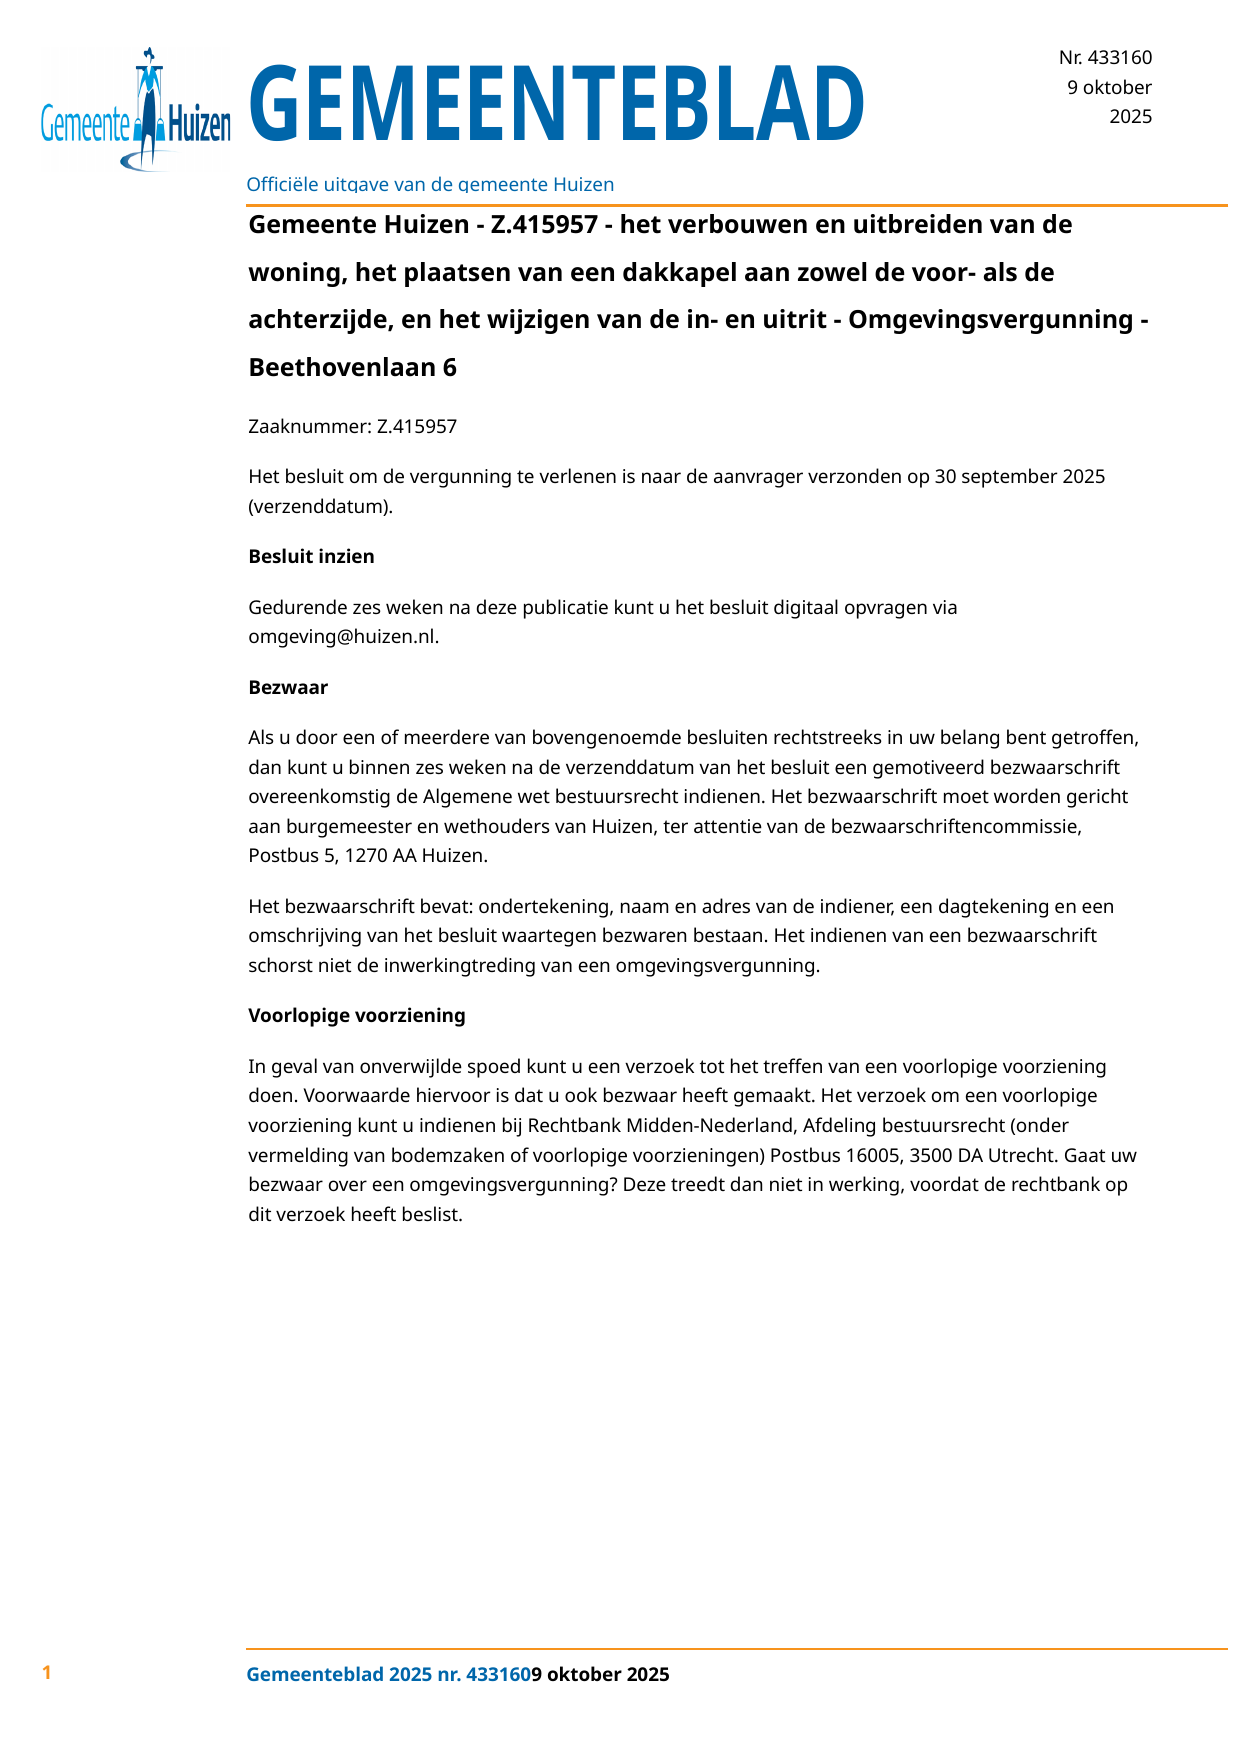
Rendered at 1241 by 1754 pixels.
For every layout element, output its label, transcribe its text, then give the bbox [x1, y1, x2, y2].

text Bezwaar [248, 674, 1152, 700]
text Als u door een of meerdere van bovengenoemde besluiten rechtstreeks in uw belang bent getroffen, dan kunt u binnen zes weken na de verzenddatum van het besluit een gemotiveerd bezwaarschrift overeenkomstig de Algemene wet bestuursrecht indienen. Het bezwaarschrift moet worden gericht aan burgemeester en wethouders van Huizen, ter attentie van de bezwaarschriftencommissie, Postbus 5, 1270 AA Huizen. [248, 724, 1152, 868]
picture [41, 47, 231, 172]
text Het bezwaarschrift bevat: ondertekening, naam en adres van de indiener, een dagtekening en een omschrijving van het besluit waartegen bezwaren bestaan. Het indienen van een bezwaarschrift schorst niet de inwerkingtreding van een omgevingsvergunning. [248, 893, 1152, 978]
text Voorlopige voorziening [248, 1003, 1152, 1028]
text Gemeente Huizen - Z.415957 - het verbouwen en uitbreiden van de woning, het plaatsen van een dakkapel aan zowel de voor- als de achterzijde, en het wijzigen van de in- en uitrit - Omgevingsvergunning - Beethovenlaan 6 [248, 207, 1152, 384]
text Gedurende zes weken na deze publicatie kunt u het besluit digitaal opvragen via omgeving@huizen.nl. [248, 594, 1152, 649]
text Het besluit om de vergunning te verlenen is naar de aanvrager verzonden op 30 september 2025 (verzenddatum). [248, 463, 1152, 519]
text Besluit inzien [248, 543, 1152, 569]
text Zaaknummer: Z.415957 [248, 413, 1152, 439]
text In geval van onverwijlde spoed kunt u een verzoek tot het treffen van een voorlopige voorziening doen. Voorwaarde hiervoor is dat u ook bezwaar heeft gemaakt. Het verzoek om een voorlopige voorziening kunt u indienen bij Rechtbank Midden-Nederland, Afdeling bestuursrecht (onder vermelding van bodemzaken of voorlopige voorzieningen) Postbus 16005, 3500 DA Utrecht. Gaat uw bezwaar over een omgevingsvergunning? Deze treedt dan niet in werking, voordat de rechtbank op dit verzoek heeft beslist. [248, 1053, 1152, 1227]
